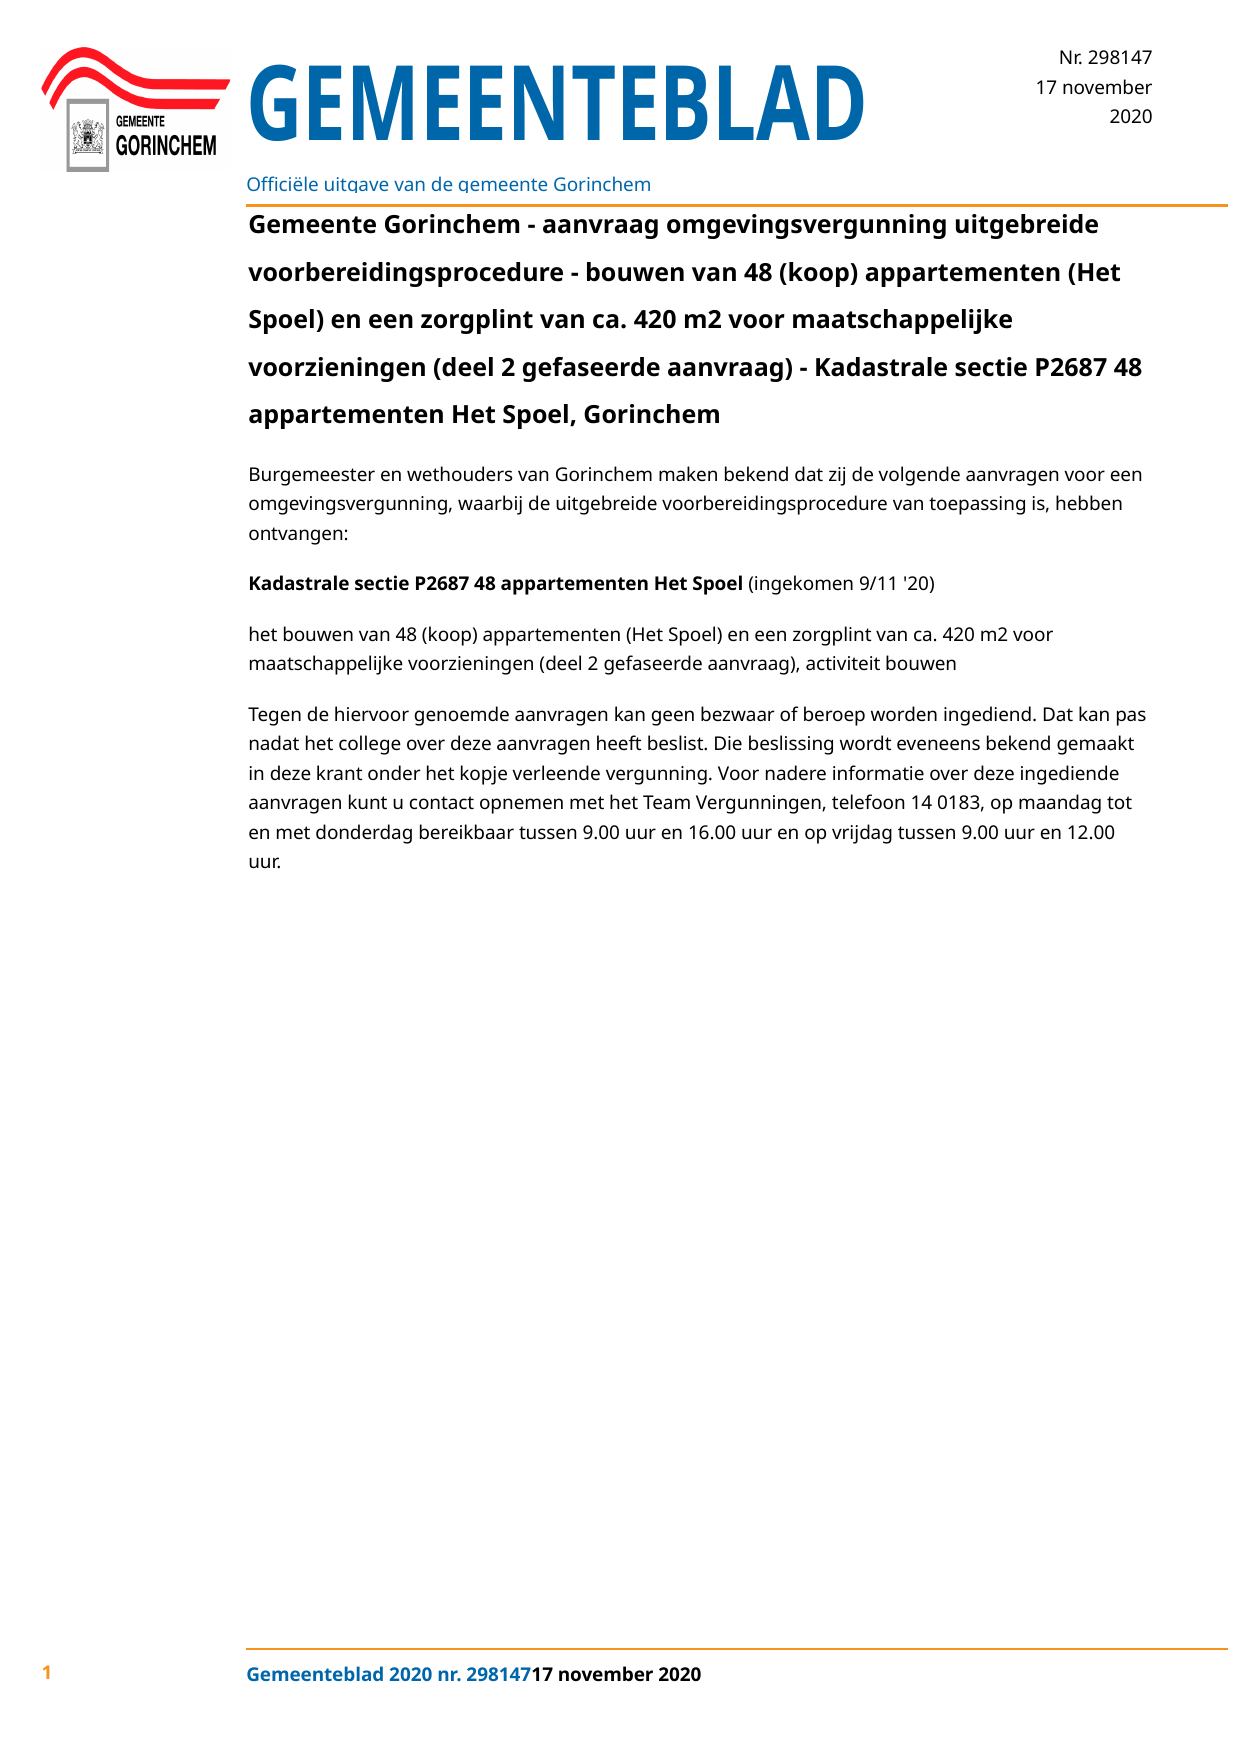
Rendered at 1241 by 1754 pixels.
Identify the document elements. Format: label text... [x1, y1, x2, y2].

text Burgemeester en wethouders van Gorinchem maken bekend dat zij de volgende aanvragen voor een omgevingsvergunning, waarbij de uitgebreide voorbereidingsprocedure van toepassing is, hebben ontvangen: [248, 461, 1152, 546]
text het bouwen van 48 (koop) appartementen (Het Spoel) en een zorgplint van ca. 420 m2 voor maatschappelijke voorzieningen (deel 2 gefaseerde aanvraag), activiteit bouwen [248, 621, 1152, 676]
text Kadastrale sectie P2687 48 appartementen Het Spoel (ingekomen 9/11 '20) [248, 570, 1152, 596]
picture [41, 47, 231, 172]
text Gemeente Gorinchem - aanvraag omgevingsvergunning uitgebreide voorbereidingsprocedure - bouwen van 48 (koop) appartementen (Het Spoel) en een zorgplint van ca. 420 m2 voor maatschappelijke voorzieningen (deel 2 gefaseerde aanvraag) - Kadastrale sectie P2687 48 appartementen Het Spoel, Gorinchem [248, 207, 1152, 431]
text Tegen de hiervoor genoemde aanvragen kan geen bezwaar of beroep worden ingediend. Dat kan pas nadat het college over deze aanvragen heeft beslist. Die beslissing wordt eveneens bekend gemaakt in deze krant onder het kopje verleende vergunning. Voor nadere informatie over deze ingediende aanvragen kunt u contact opnemen met het Team Vergunningen, telefoon 14 0183, op maandag tot en met donderdag bereikbaar tussen 9.00 uur en 16.00 uur en op vrijdag tussen 9.00 uur en 12.00 uur. [248, 701, 1152, 874]
